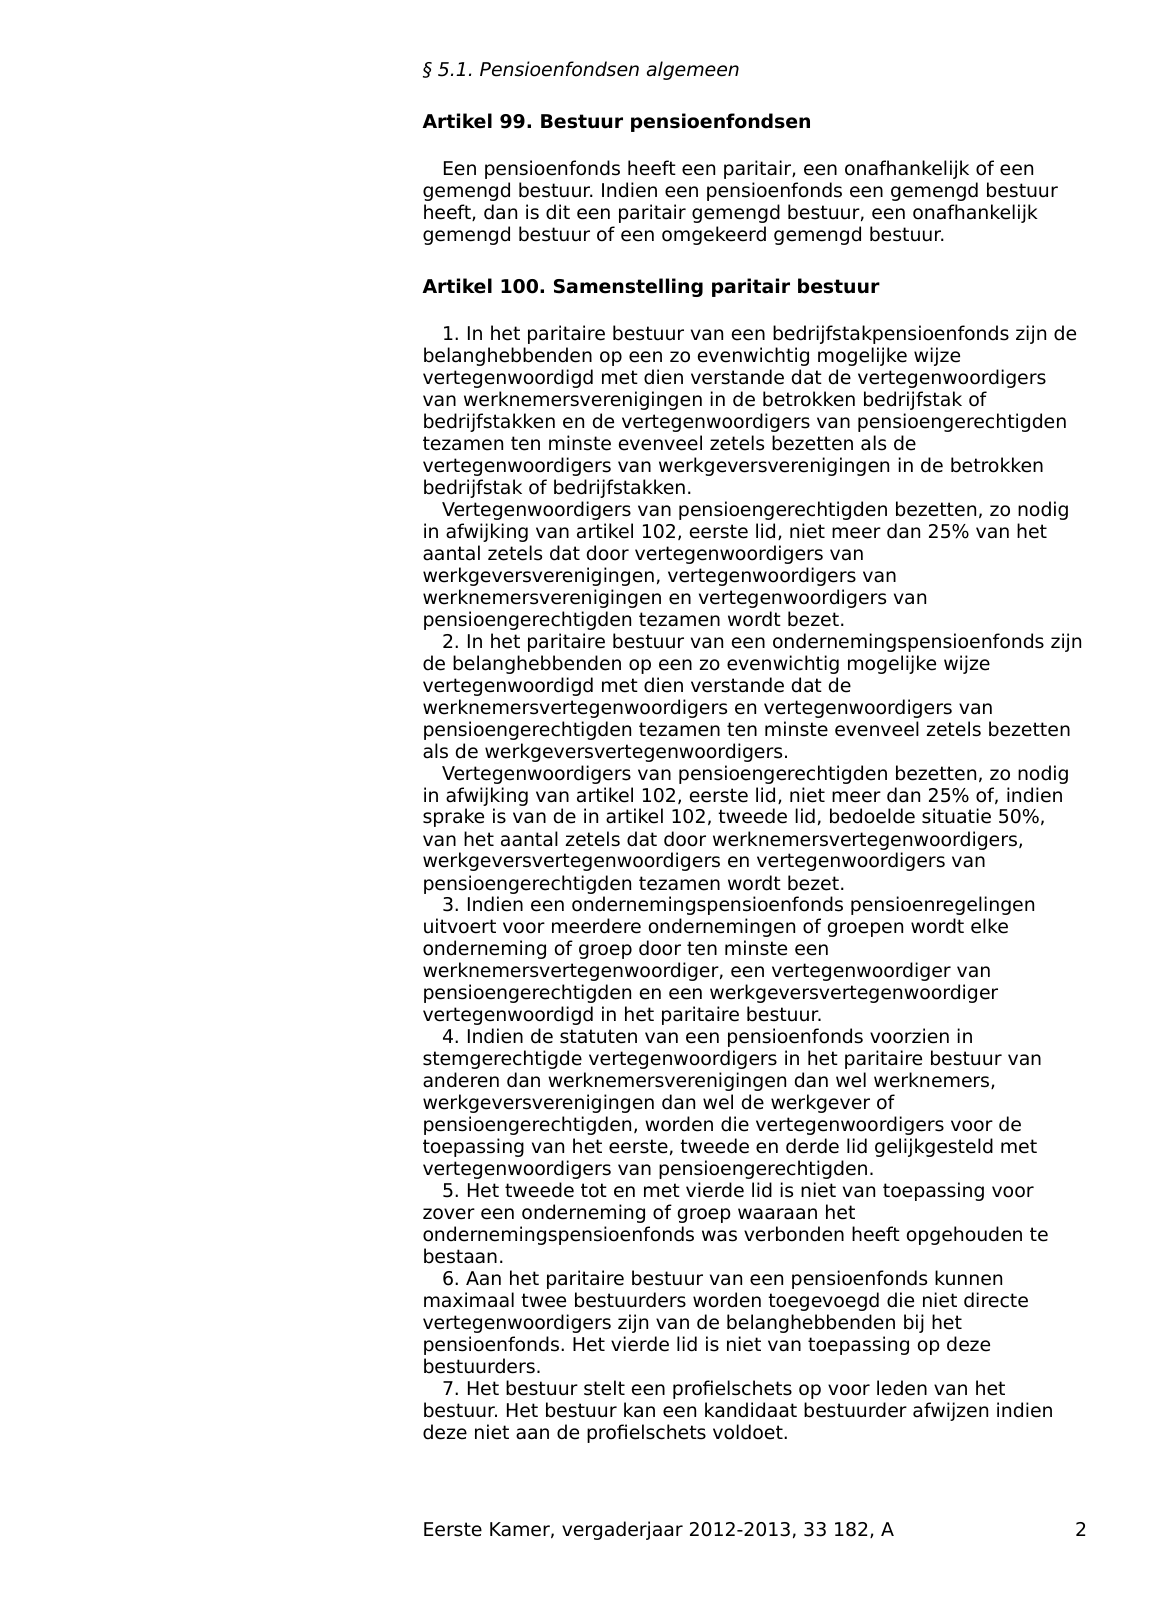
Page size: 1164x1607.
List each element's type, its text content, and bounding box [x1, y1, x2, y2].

text 1. In het paritaire bestuur van een bedrijfstakpensioenfonds zijn de belanghebbenden op een zo evenwichtig mogelijke wijze vertegenwoordigd met dien verstande dat de vertegenwoordigers van werknemersverenigingen in de betrokken bedrijfstak of bedrijfstakken en de vertegenwoordigers van pensioengerechtigden tezamen ten minste evenveel zetels bezetten als de vertegenwoordigers van werkgeversverenigingen in de betrokken bedrijfstak of bedrijfstakken. [422, 323, 1087, 499]
text 3. Indien een ondernemingspensioenfonds pensioenregelingen uitvoert voor meerdere ondernemingen of groepen wordt elke onderneming of groep door ten minste een werknemersvertegenwoordiger, een vertegenwoordiger van pensioengerechtigden en een werkgeversvertegenwoordiger vertegenwoordigd in het paritaire bestuur. [422, 894, 1087, 1026]
text 7. Het bestuur stelt een profielschets op voor leden van het bestuur. Het bestuur kan een kandidaat bestuurder afwijzen indien deze niet aan de profielschets voldoet. [422, 1378, 1087, 1444]
text Een pensioenfonds heeft een paritair, een onafhankelijk of een gemengd bestuur. Indien een pensioenfonds een gemengd bestuur heeft, dan is dit een paritair gemengd bestuur, een onafhankelijk gemengd bestuur of een omgekeerd gemengd bestuur. [422, 158, 1087, 246]
text Vertegenwoordigers van pensioengerechtigden bezetten, zo nodig in afwijking van artikel 102, eerste lid, niet meer dan 25% van het aantal zetels dat door vertegenwoordigers van werkgeversverenigingen, vertegenwoordigers van werknemersverenigingen en vertegenwoordigers van pensioengerechtigden tezamen wordt bezet. [422, 499, 1087, 631]
text 6. Aan het paritaire bestuur van een pensioenfonds kunnen maximaal twee bestuurders worden toegevoegd die niet directe vertegenwoordigers zijn van de belanghebbenden bij het pensioenfonds. Het vierde lid is niet van toepassing op deze bestuurders. [422, 1268, 1087, 1378]
text Vertegenwoordigers van pensioengerechtigden bezetten, zo nodig in afwijking van artikel 102, eerste lid, niet meer dan 25% of, indien sprake is van de in artikel 102, tweede lid, bedoelde situatie 50%, van het aantal zetels dat door werknemersvertegenwoordigers, werkgeversvertegenwoordigers en vertegenwoordigers van pensioengerechtigden tezamen wordt bezet. [422, 762, 1087, 894]
text 4. Indien de statuten van een pensioenfonds voorzien in stemgerechtigde vertegenwoordigers in het paritaire bestuur van anderen dan werknemersverenigingen dan wel werknemers, werkgeversverenigingen dan wel de werkgever of pensioengerechtigden, worden die vertegenwoordigers voor de toepassing van het eerste, tweede en derde lid gelijkgesteld met vertegenwoordigers van pensioengerechtigden. [422, 1026, 1087, 1180]
subtitle § 5.1. Pensioenfondsen algemeen [422, 59, 1087, 81]
subtitle Artikel 99. Bestuur pensioenfondsen [422, 111, 1087, 133]
subtitle Artikel 100. Samenstelling paritair bestuur [422, 276, 1087, 298]
text 2. In het paritaire bestuur van een ondernemingspensioenfonds zijn de belanghebbenden op een zo evenwichtig mogelijke wijze vertegenwoordigd met dien verstande dat de werknemersvertegenwoordigers en vertegenwoordigers van pensioengerechtigden tezamen ten minste evenveel zetels bezetten als de werkgeversvertegenwoordigers. [422, 631, 1087, 762]
text 5. Het tweede tot en met vierde lid is niet van toepassing voor zover een onderneming of groep waaraan het ondernemingspensioenfonds was verbonden heeft opgehouden te bestaan. [422, 1180, 1087, 1268]
